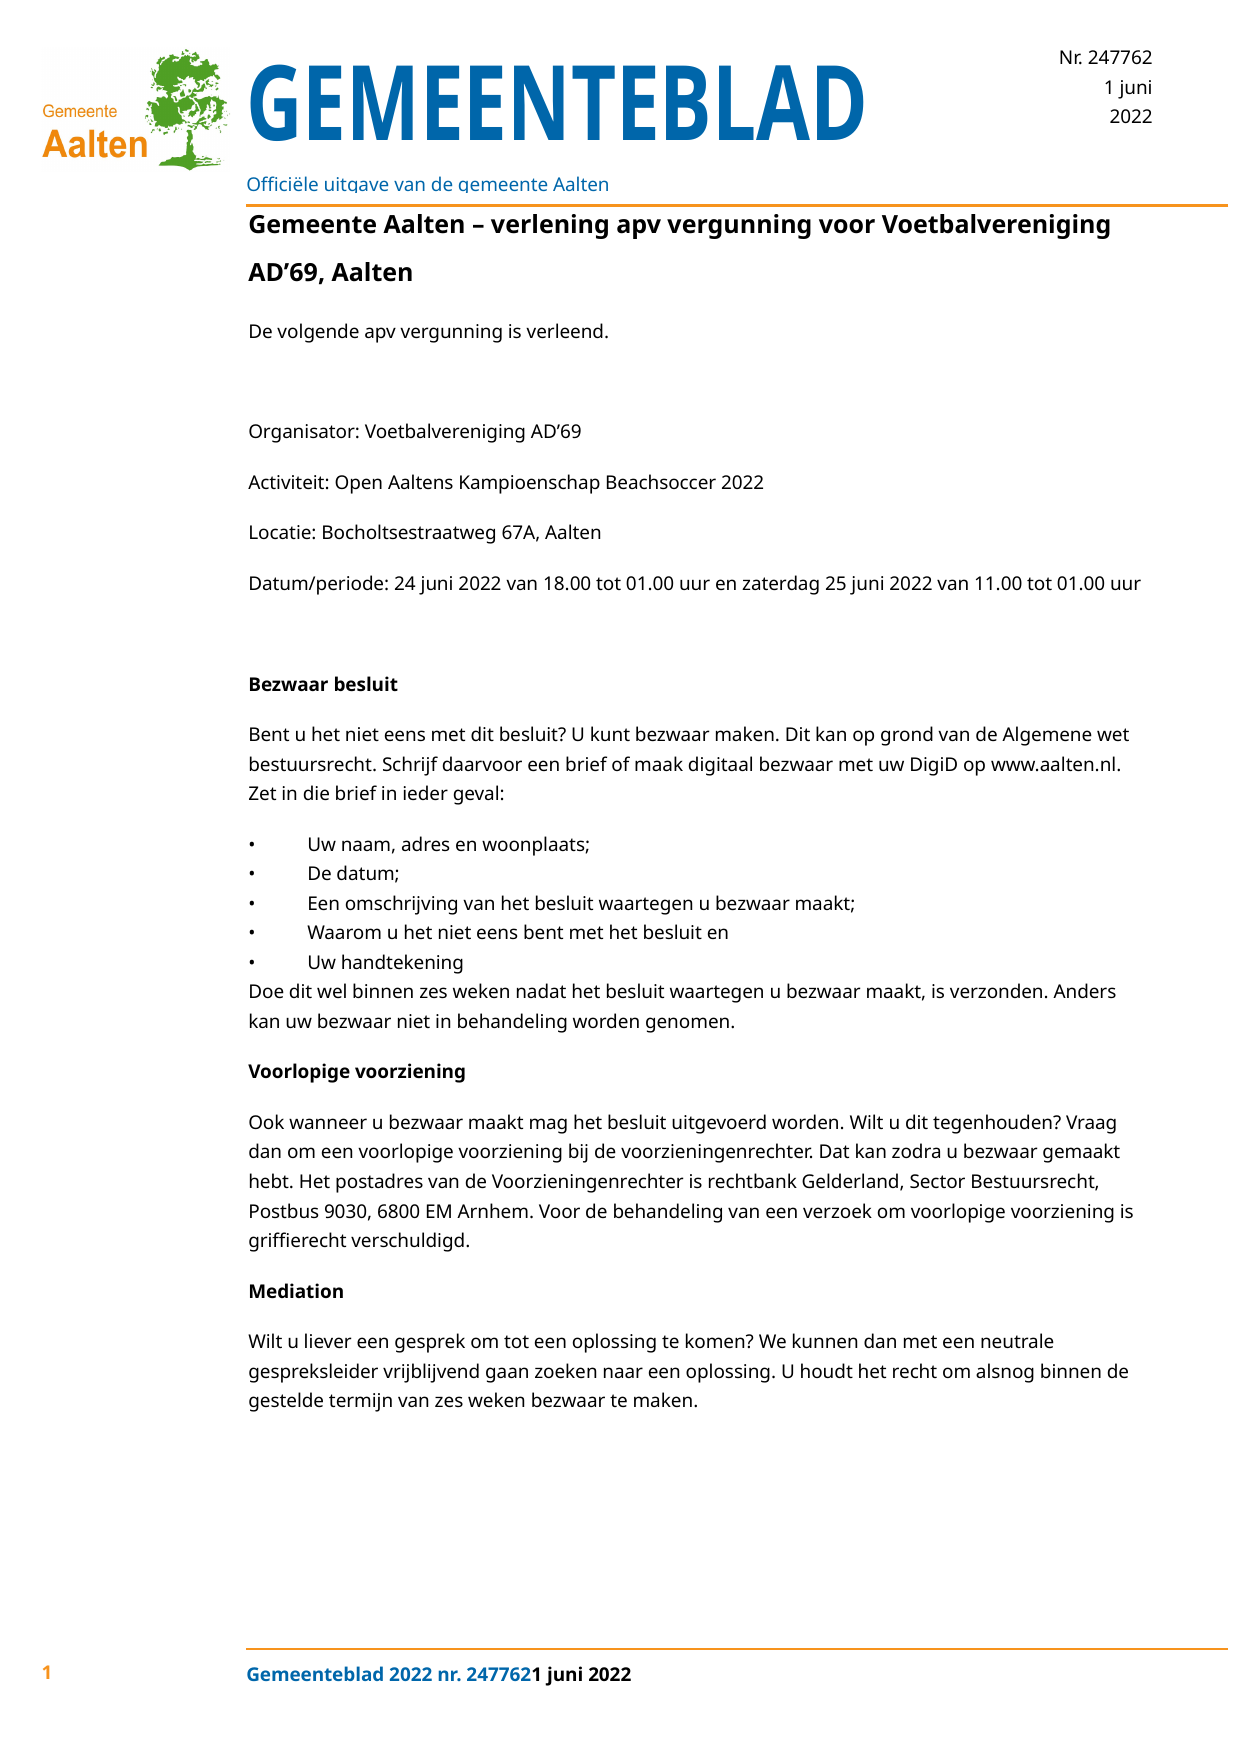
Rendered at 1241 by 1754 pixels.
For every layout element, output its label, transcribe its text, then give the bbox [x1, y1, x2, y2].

text Datum/periode: 24 juni 2022 van 18.00 tot 01.00 uur en zaterdag 25 juni 2022 van 11.00 tot 01.00 uur [248, 570, 1152, 596]
text Locatie: Bocholtsestraatweg 67A, Aalten [248, 519, 1152, 545]
list Uw naam, adres en woonplaats; [248, 831, 1152, 857]
list Een omschrijving van het besluit waartegen u bezwaar maakt; [248, 890, 1152, 916]
text De volgende apv vergunning is verleend. [248, 318, 1152, 344]
text Bezwaar besluit [248, 671, 1152, 697]
text Mediation [248, 1278, 1152, 1304]
text Activiteit: Open Aaltens Kampioenschap Beachsoccer 2022 [248, 469, 1152, 495]
text Wilt u liever een gesprek om tot een oplossing te komen? We kunnen dan met een neutrale gespreksleider vrijblijvend gaan zoeken naar een oplossing. U houdt het recht om alsnog binnen de gestelde termijn van zes weken bezwaar te maken. [248, 1328, 1152, 1413]
text Ook wanneer u bezwaar maakt mag het besluit uitgevoerd worden. Wilt u dit tegenhouden? Vraag dan om een voorlopige voorziening bij de voorzieningenrechter. Dat kan zodra u bezwaar gemaakt hebt. Het postadres van de Voorzieningenrechter is rechtbank Gelderland, Sector Bestuursrecht, Postbus 9030, 6800 EM Arnhem. Voor de behandeling van een verzoek om voorlopige voorziening is griffierecht verschuldigd. [248, 1109, 1152, 1253]
picture [41, 47, 231, 172]
text Gemeente Aalten – verlening apv vergunning voor Voetbalvereniging AD’69, Aalten [248, 207, 1152, 288]
list Waarom u het niet eens bent met het besluit en [248, 919, 1152, 945]
list Uw handtekening [248, 949, 1152, 975]
list De datum; [248, 860, 1152, 886]
text Doe dit wel binnen zes weken nadat het besluit waartegen u bezwaar maakt, is verzonden. Anders kan uw bezwaar niet in behandeling worden genomen. [248, 979, 1152, 1034]
text Organisator: Voetbalvereniging AD’69 [248, 419, 1152, 444]
text Bent u het niet eens met dit besluit? U kunt bezwaar maken. Dit kan op grond van de Algemene wet bestuursrecht. Schrijf daarvoor een brief of maak digitaal bezwaar met uw DigiD op www.aalten.nl. Zet in die brief in ieder geval: [248, 721, 1152, 806]
text Voorlopige voorziening [248, 1059, 1152, 1084]
